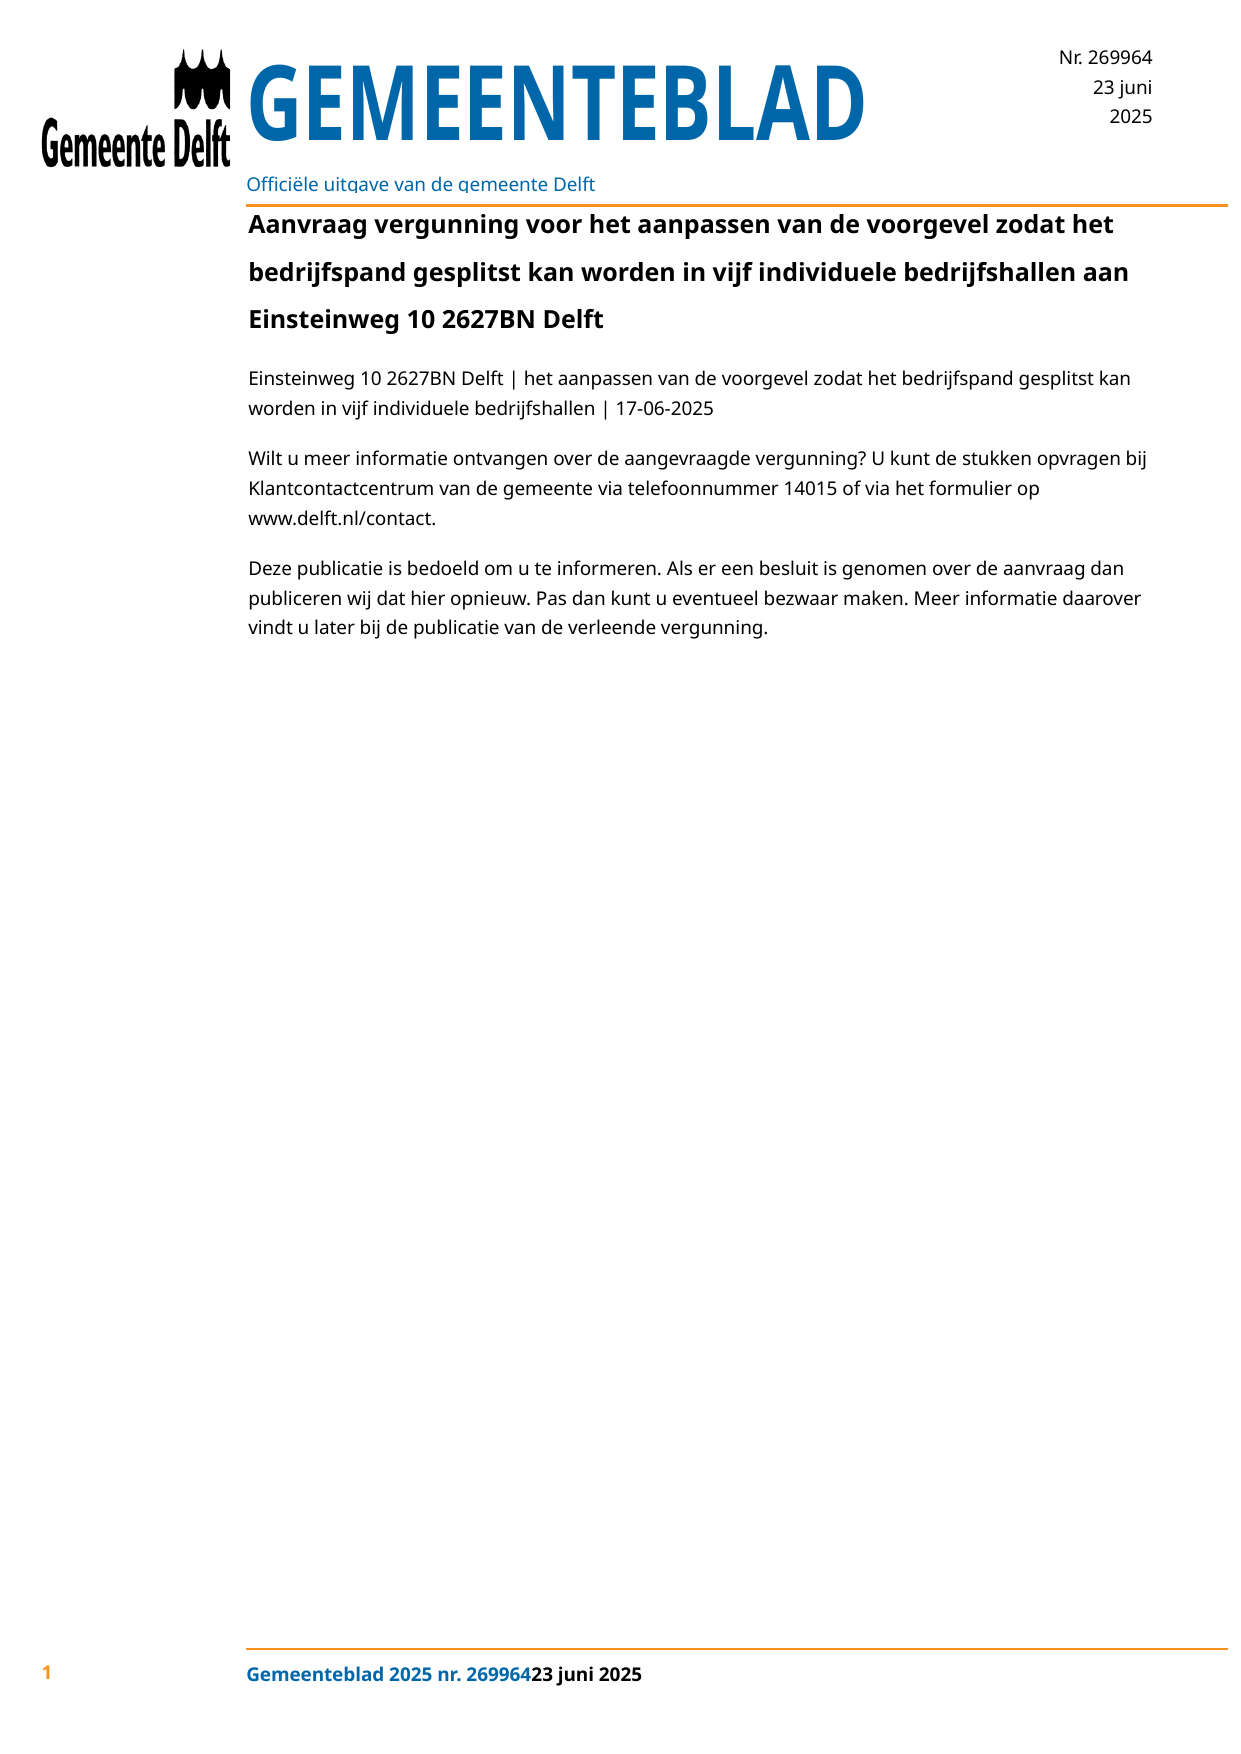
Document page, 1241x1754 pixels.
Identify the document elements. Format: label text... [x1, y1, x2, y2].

text Wilt u meer informatie ontvangen over de aangevraagde vergunning? U kunt de stukken opvragen bij Klantcontactcentrum van de gemeente via telefoonnummer 14015 of via het formulier op www.delft.nl/contact. [248, 446, 1152, 530]
text Einsteinweg 10 2627BN Delft | het aanpassen van de voorgevel zodat het bedrijfspand gesplitst kan worden in vijf individuele bedrijfshallen | 17-06-2025 [248, 366, 1152, 421]
picture [41, 47, 231, 172]
text Deze publicatie is bedoeld om u te informeren. Als er een besluit is genomen over de aanvraag dan publiceren wij dat hier opnieuw. Pas dan kunt u eventueel bezwaar maken. Meer informatie daarover vindt u later bij de publicatie van de verleende vergunning. [248, 555, 1152, 640]
text Aanvraag vergunning voor het aanpassen van de voorgevel zodat het bedrijfspand gesplitst kan worden in vijf individuele bedrijfshallen aan Einsteinweg 10 2627BN Delft [248, 207, 1152, 336]
